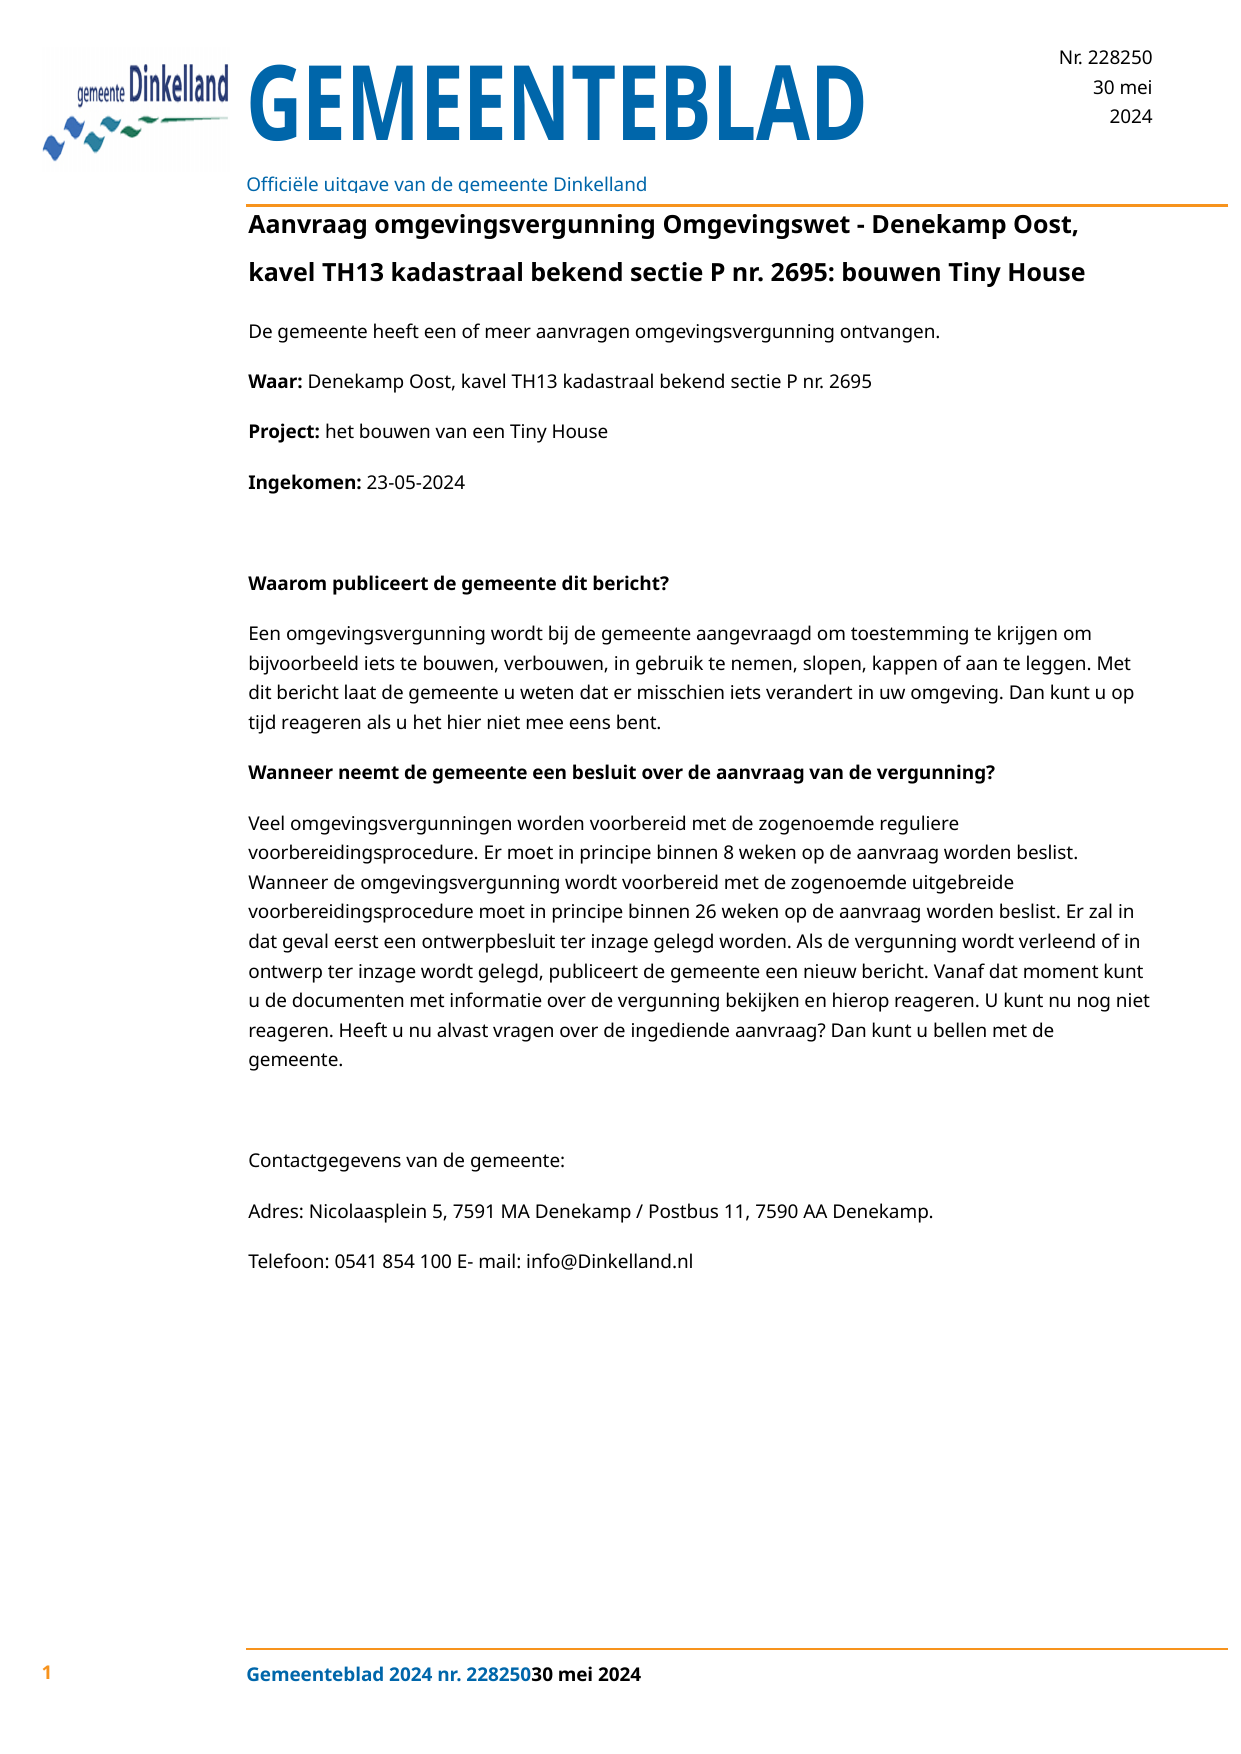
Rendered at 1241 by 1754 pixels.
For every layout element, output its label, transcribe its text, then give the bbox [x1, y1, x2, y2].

text Adres: Nicolaasplein 5, 7591 MA Denekamp / Postbus 11, 7590 AA Denekamp. [248, 1198, 1152, 1224]
text Een omgevingsvergunning wordt bij de gemeente aangevraagd om toestemming te krijgen om bijvoorbeeld iets te bouwen, verbouwen, in gebruik te nemen, slopen, kappen of aan te leggen. Met dit bericht laat de gemeente u weten dat er misschien iets verandert in uw omgeving. Dan kunt u op tijd reageren als u het hier niet mee eens bent. [248, 620, 1152, 735]
text Veel omgevingsvergunningen worden voorbereid met de zogenoemde reguliere voorbereidingsprocedure. Er moet in principe binnen 8 weken op de aanvraag worden beslist. Wanneer de omgevingsvergunning wordt voorbereid met de zogenoemde uitgebreide voorbereidingsprocedure moet in principe binnen 26 weken op de aanvraag worden beslist. Er zal in dat geval eerst een ontwerpbesluit ter inzage gelegd worden. Als de vergunning wordt verleend of in ontwerp ter inzage wordt gelegd, publiceert de gemeente een nieuw bericht. Vanaf dat moment kunt u de documenten met informatie over de vergunning bekijken en hierop reageren. U kunt nu nog niet reageren. Heeft u nu alvast vragen over de ingediende aanvraag? Dan kunt u bellen met de gemeente. [248, 810, 1152, 1072]
text De gemeente heeft een of meer aanvragen omgevingsvergunning ontvangen. [248, 318, 1152, 344]
text Waarom publiceert de gemeente dit bericht? [248, 570, 1152, 596]
picture [41, 47, 231, 172]
text Telefoon: 0541 854 100 E- mail: info@Dinkelland.nl [248, 1248, 1152, 1274]
text Waar: Denekamp Oost, kavel TH13 kadastraal bekend sectie P nr. 2695 [248, 368, 1152, 394]
text Project: het bouwen van een Tiny House [248, 419, 1152, 444]
text Wanneer neemt de gemeente een besluit over de aanvraag van de vergunning? [248, 759, 1152, 785]
text Contactgegevens van de gemeente: [248, 1147, 1152, 1173]
text Aanvraag omgevingsvergunning Omgevingswet - Denekamp Oost, kavel TH13 kadastraal bekend sectie P nr. 2695: bouwen Tiny House [248, 207, 1152, 288]
text Ingekomen: 23-05-2024 [248, 469, 1152, 495]
